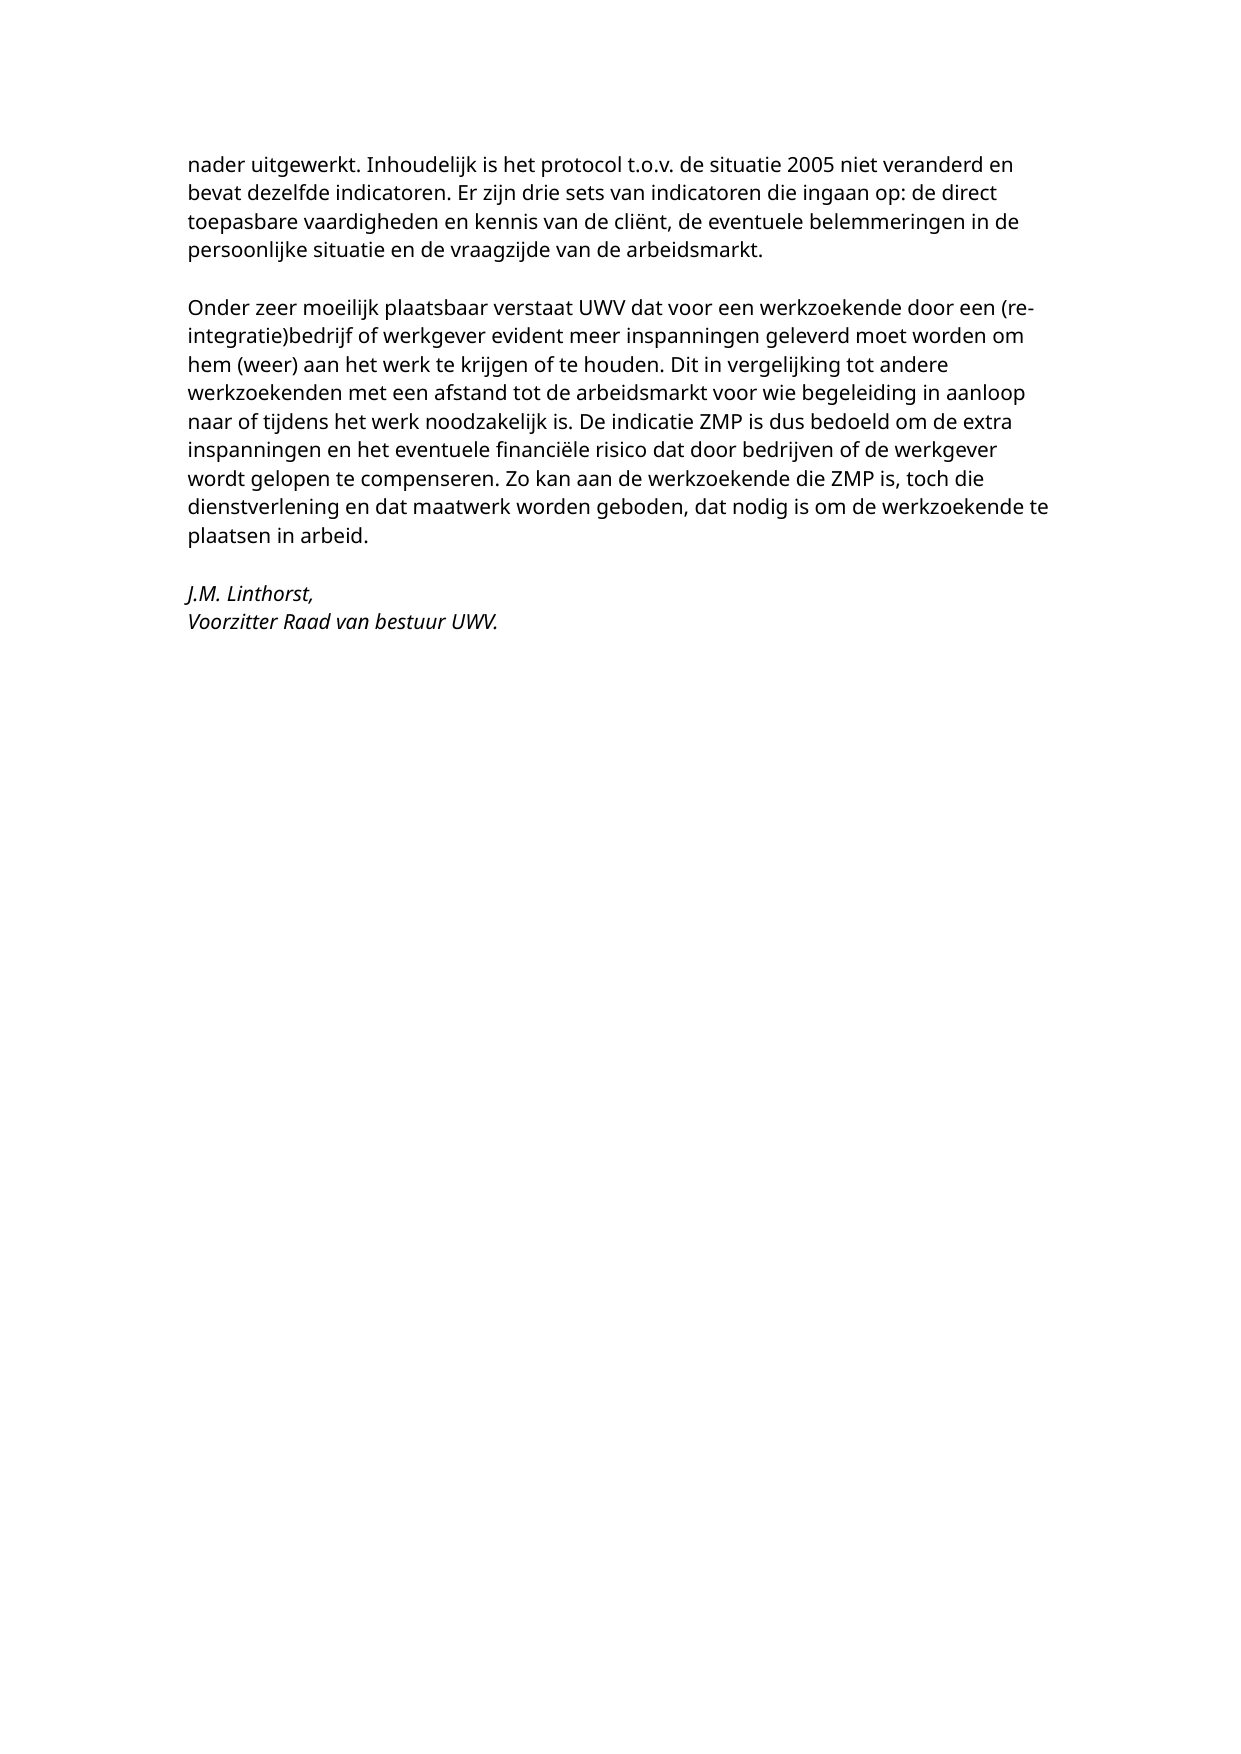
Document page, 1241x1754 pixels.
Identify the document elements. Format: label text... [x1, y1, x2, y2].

text Onder zeer moeilijk plaatsbaar verstaat UWV dat voor een werkzoekende door een (re-integratie)bedrijf of werkgever evident meer inspanningen geleverd moet worden om hem (weer) aan het werk te krijgen of te houden. Dit in vergelijking tot andere werkzoekenden met een afstand tot de arbeidsmarkt voor wie begeleiding in aanloop naar of tijdens het werk noodzakelijk is. De indicatie ZMP is dus bedoeld om de extra inspanningen en het eventuele financiële risico dat door bedrijven of de werkgever wordt gelopen te compenseren. Zo kan aan de werkzoekende die ZMP is, toch die dienstverlening en dat maatwerk worden geboden, dat nodig is om de werkzoekende te plaatsen in arbeid. [187, 293, 1053, 549]
text nader uitgewerkt. Inhoudelijk is het protocol t.o.v. de situatie 2005 niet veranderd en bevat dezelfde indicatoren. Er zijn drie sets van indicatoren die ingaan op: de direct toepasbare vaardigheden en kennis van de cliënt, de eventuele belemmeringen in de persoonlijke situatie en de vraagzijde van de arbeidsmarkt. [187, 150, 1053, 264]
text J.M. Linthorst, [187, 579, 1053, 607]
text Voorzitter Raad van bestuur UWV. [187, 607, 1053, 636]
